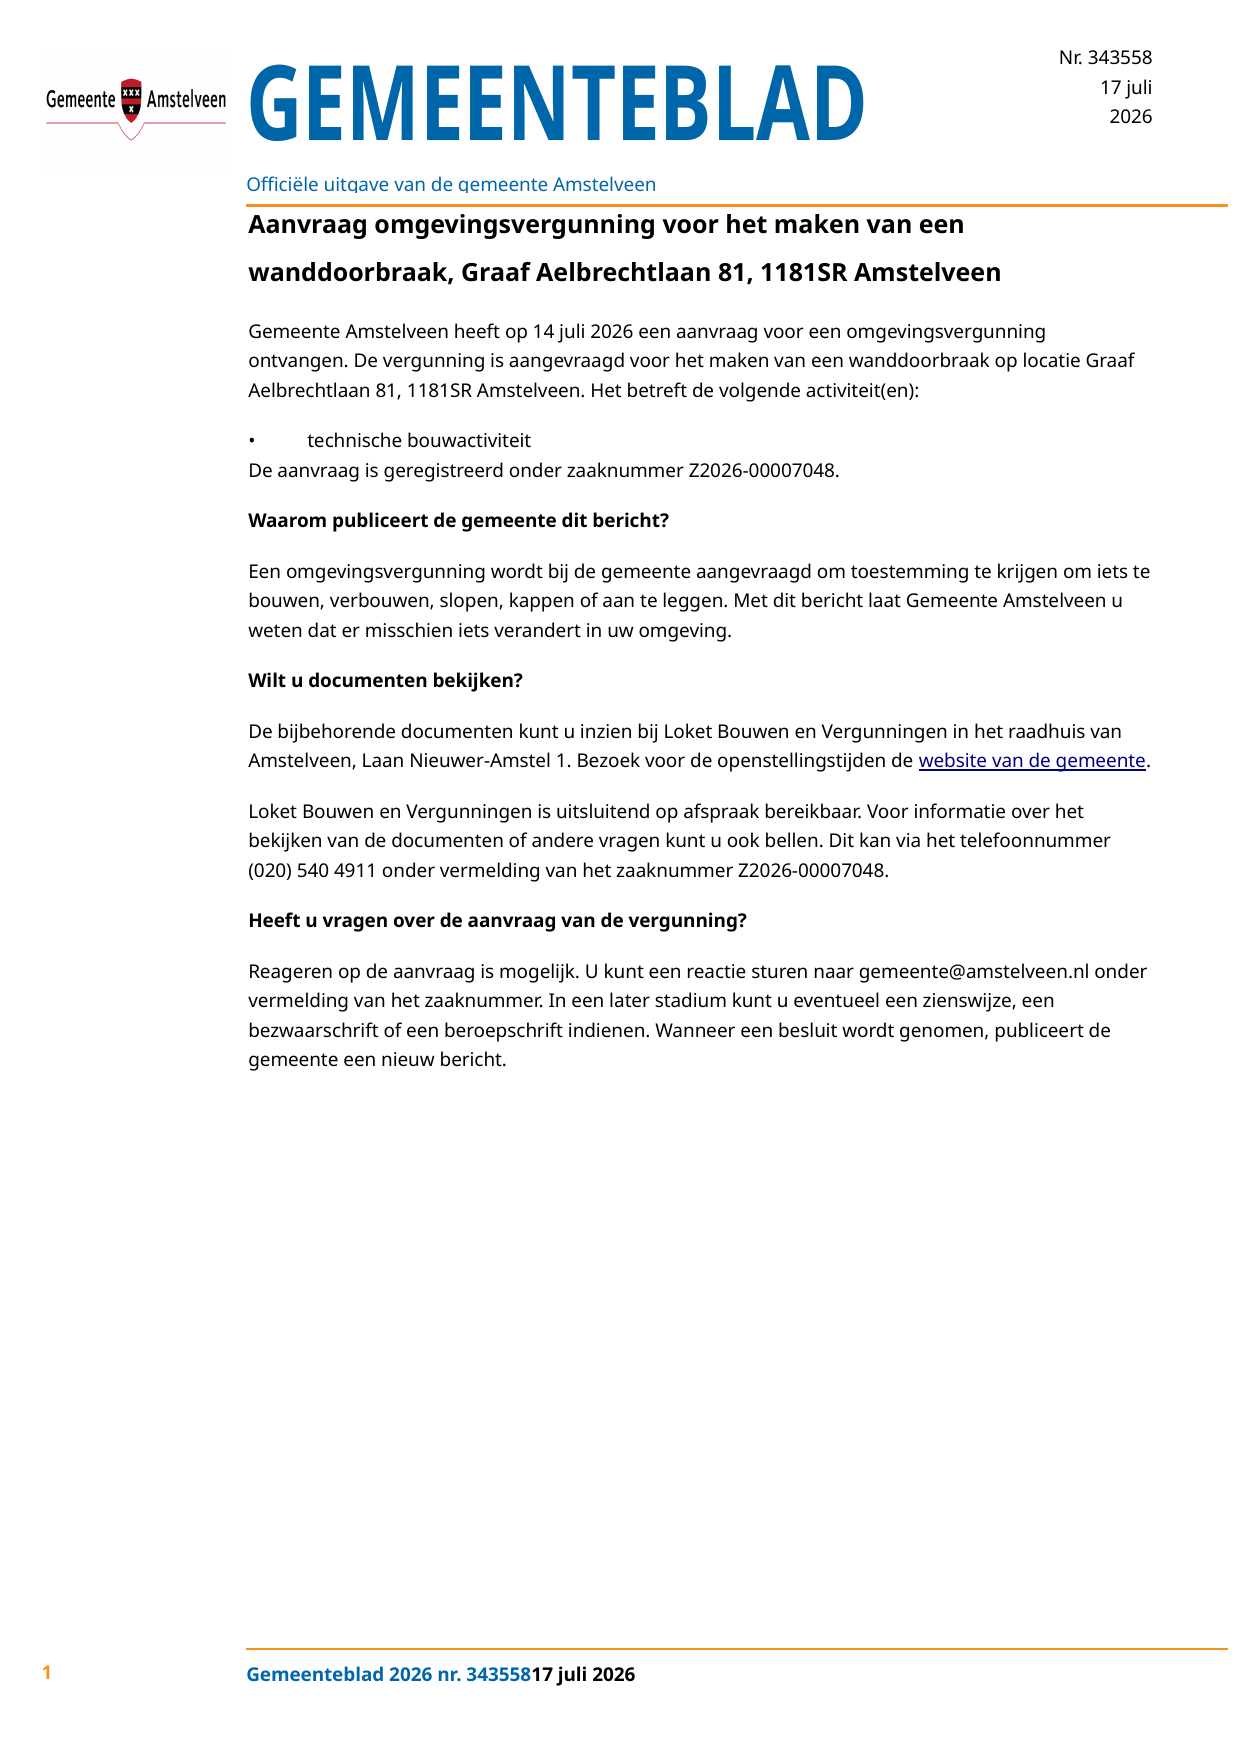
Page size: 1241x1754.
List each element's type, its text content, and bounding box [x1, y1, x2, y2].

text Een omgevingsvergunning wordt bij de gemeente aangevraagd om toestemming te krijgen om iets te bouwen, verbouwen, slopen, kappen of aan te leggen. Met dit bericht laat Gemeente Amstelveen u weten dat er misschien iets verandert in uw omgeving. [248, 558, 1152, 643]
text Reageren op de aanvraag is mogelijk. U kunt een reactie sturen naar gemeente@amstelveen.nl onder vermelding van het zaaknummer. In een later stadium kunt u eventueel een zienswijze, een bezwaarschrift of een beroepschrift indienen. Wanneer een besluit wordt genomen, publiceert de gemeente een nieuw bericht. [248, 958, 1152, 1072]
text De bijbehorende documenten kunt u inzien bij Loket Bouwen en Vergunningen in het raadhuis van Amstelveen, Laan Nieuwer-Amstel 1. Bezoek voor de openstellingstijden de website van de gemeente. [248, 718, 1152, 773]
text Aanvraag omgevingsvergunning voor het maken van een wanddoorbraak, Graaf Aelbrechtlaan 81, 1181SR Amstelveen [248, 207, 1152, 288]
text Gemeente Amstelveen heeft op 14 juli 2026 een aanvraag voor een omgevingsvergunning ontvangen. De vergunning is aangevraagd voor het maken van een wanddoorbraak op locatie Graaf Aelbrechtlaan 81, 1181SR Amstelveen. Het betreft de volgende activiteit(en): [248, 318, 1152, 403]
picture [41, 47, 231, 172]
text Loket Bouwen en Vergunningen is uitsluitend op afspraak bereikbaar. Voor informatie over het bekijken van de documenten of andere vragen kunt u ook bellen. Dit kan via het telefoonnummer (020) 540 4911 onder vermelding van het zaaknummer Z2026-00007048. [248, 798, 1152, 883]
list technische bouwactiviteit [248, 427, 1152, 453]
text Waarom publiceert de gemeente dit bericht? [248, 507, 1152, 533]
text Heeft u vragen over de aanvraag van de vergunning? [248, 907, 1152, 933]
text De aanvraag is geregistreerd onder zaaknummer Z2026-00007048. [248, 457, 1152, 483]
text Wilt u documenten bekijken? [248, 667, 1152, 693]
